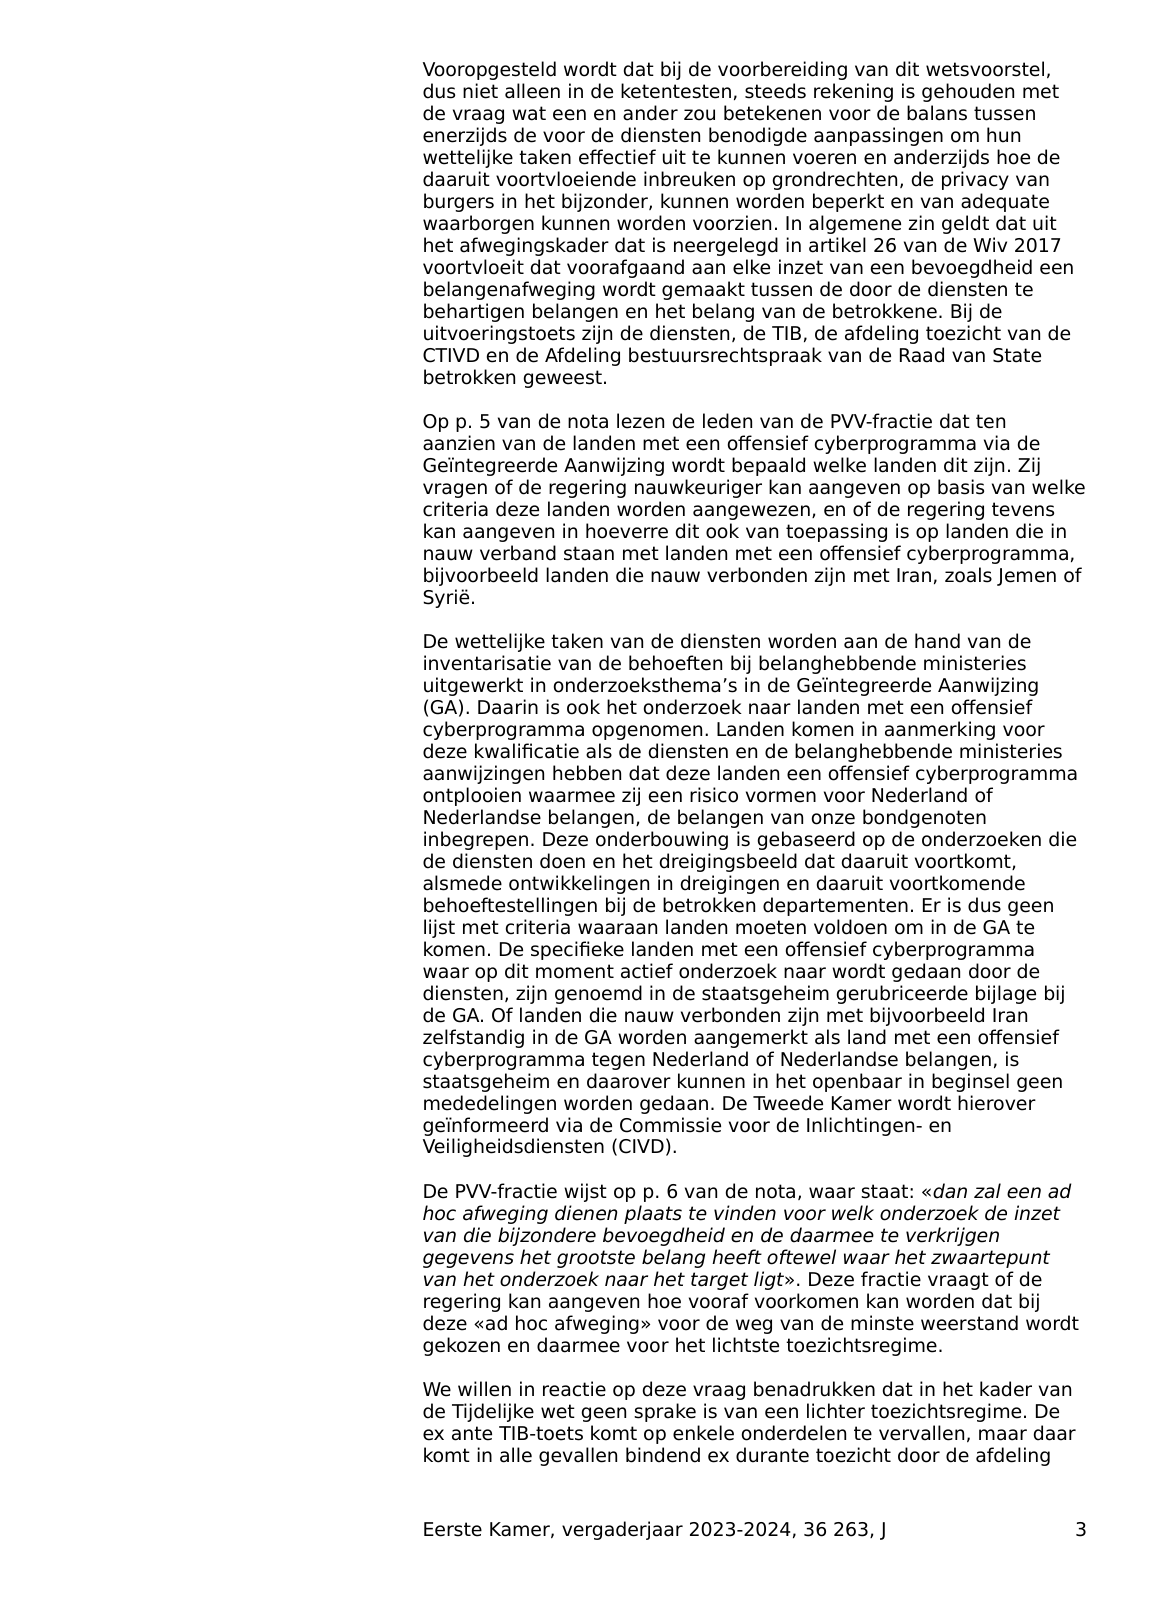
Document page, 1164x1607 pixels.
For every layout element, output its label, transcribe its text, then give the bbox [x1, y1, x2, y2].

text De wettelijke taken van de diensten worden aan de hand van de inventarisatie van de behoeften bij belanghebbende ministeries uitgewerkt in onderzoeksthema’s in de Geïntegreerde Aanwijzing (GA). Daarin is ook het onderzoek naar landen met een offensief cyberprogramma opgenomen. Landen komen in aanmerking voor deze kwalificatie als de diensten en de belanghebbende ministeries aanwijzingen hebben dat deze landen een offensief cyberprogramma ontplooien waarmee zij een risico vormen voor Nederland of Nederlandse belangen, de belangen van onze bondgenoten inbegrepen. Deze onderbouwing is gebaseerd op de onderzoeken die de diensten doen en het dreigingsbeeld dat daaruit voortkomt, alsmede ontwikkelingen in dreigingen en daaruit voortkomende behoeftestellingen bij de betrokken departementen. Er is dus geen lijst met criteria waaraan landen moeten voldoen om in de GA te komen. De specifieke landen met een offensief cyberprogramma waar op dit moment actief onderzoek naar wordt gedaan door de diensten, zijn genoemd in de staatsgeheim gerubriceerde bijlage bij de GA. Of landen die nauw verbonden zijn met bijvoorbeeld Iran zelfstandig in de GA worden aangemerkt als land met een offensief cyberprogramma tegen Nederland of Nederlandse belangen, is staatsgeheim en daarover kunnen in het openbaar in beginsel geen mededelingen worden gedaan. De Tweede Kamer wordt hierover geïnformeerd via de Commissie voor de Inlichtingen- en Veiligheidsdiensten (CIVD). [422, 631, 1087, 1158]
text Vooropgesteld wordt dat bij de voorbereiding van dit wetsvoorstel, dus niet alleen in de ketentesten, steeds rekening is gehouden met de vraag wat een en ander zou betekenen voor de balans tussen enerzijds de voor de diensten benodigde aanpassingen om hun wettelijke taken effectief uit te kunnen voeren en anderzijds hoe de daaruit voortvloeiende inbreuken op grondrechten, de privacy van burgers in het bijzonder, kunnen worden beperkt en van adequate waarborgen kunnen worden voorzien. In algemene zin geldt dat uit het afwegingskader dat is neergelegd in artikel 26 van de Wiv 2017 voortvloeit dat voorafgaand aan elke inzet van een bevoegdheid een belangenafweging wordt gemaakt tussen de door de diensten te behartigen belangen en het belang van de betrokkene. Bij de uitvoeringstoets zijn de diensten, de TIB, de afdeling toezicht van de CTIVD en de Afdeling bestuursrechtspraak van de Raad van State betrokken geweest. [422, 59, 1087, 389]
text Op p. 5 van de nota lezen de leden van de PVV-fractie dat ten aanzien van de landen met een offensief cyberprogramma via de Geïntegreerde Aanwijzing wordt bepaald welke landen dit zijn. Zij vragen of de regering nauwkeuriger kan aangeven op basis van welke criteria deze landen worden aangewezen, en of de regering tevens kan aangeven in hoeverre dit ook van toepassing is op landen die in nauw verband staan met landen met een offensief cyberprogramma, bijvoorbeeld landen die nauw verbonden zijn met Iran, zoals Jemen of Syrië. [422, 411, 1087, 609]
text De PVV-fractie wijst op p. 6 van de nota, waar staat: «dan zal een ad hoc afweging dienen plaats te vinden voor welk onderzoek de inzet van die bijzondere bevoegdheid en de daarmee te verkrijgen gegevens het grootste belang heeft oftewel waar het zwaartepunt van het onderzoek naar het target ligt». Deze fractie vraagt of de regering kan aangeven hoe vooraf voorkomen kan worden dat bij deze «ad hoc afweging» voor de weg van de minste weerstand wordt gekozen en daarmee voor het lichtste toezichtsregime. [422, 1181, 1087, 1356]
text We willen in reactie op deze vraag benadrukken dat in het kader van de Tijdelijke wet geen sprake is van een lichter toezichtsregime. De ex ante TIB-toets komt op enkele onderdelen te vervallen, maar daar komt in alle gevallen bindend ex durante toezicht door de afdeling [422, 1379, 1087, 1467]
